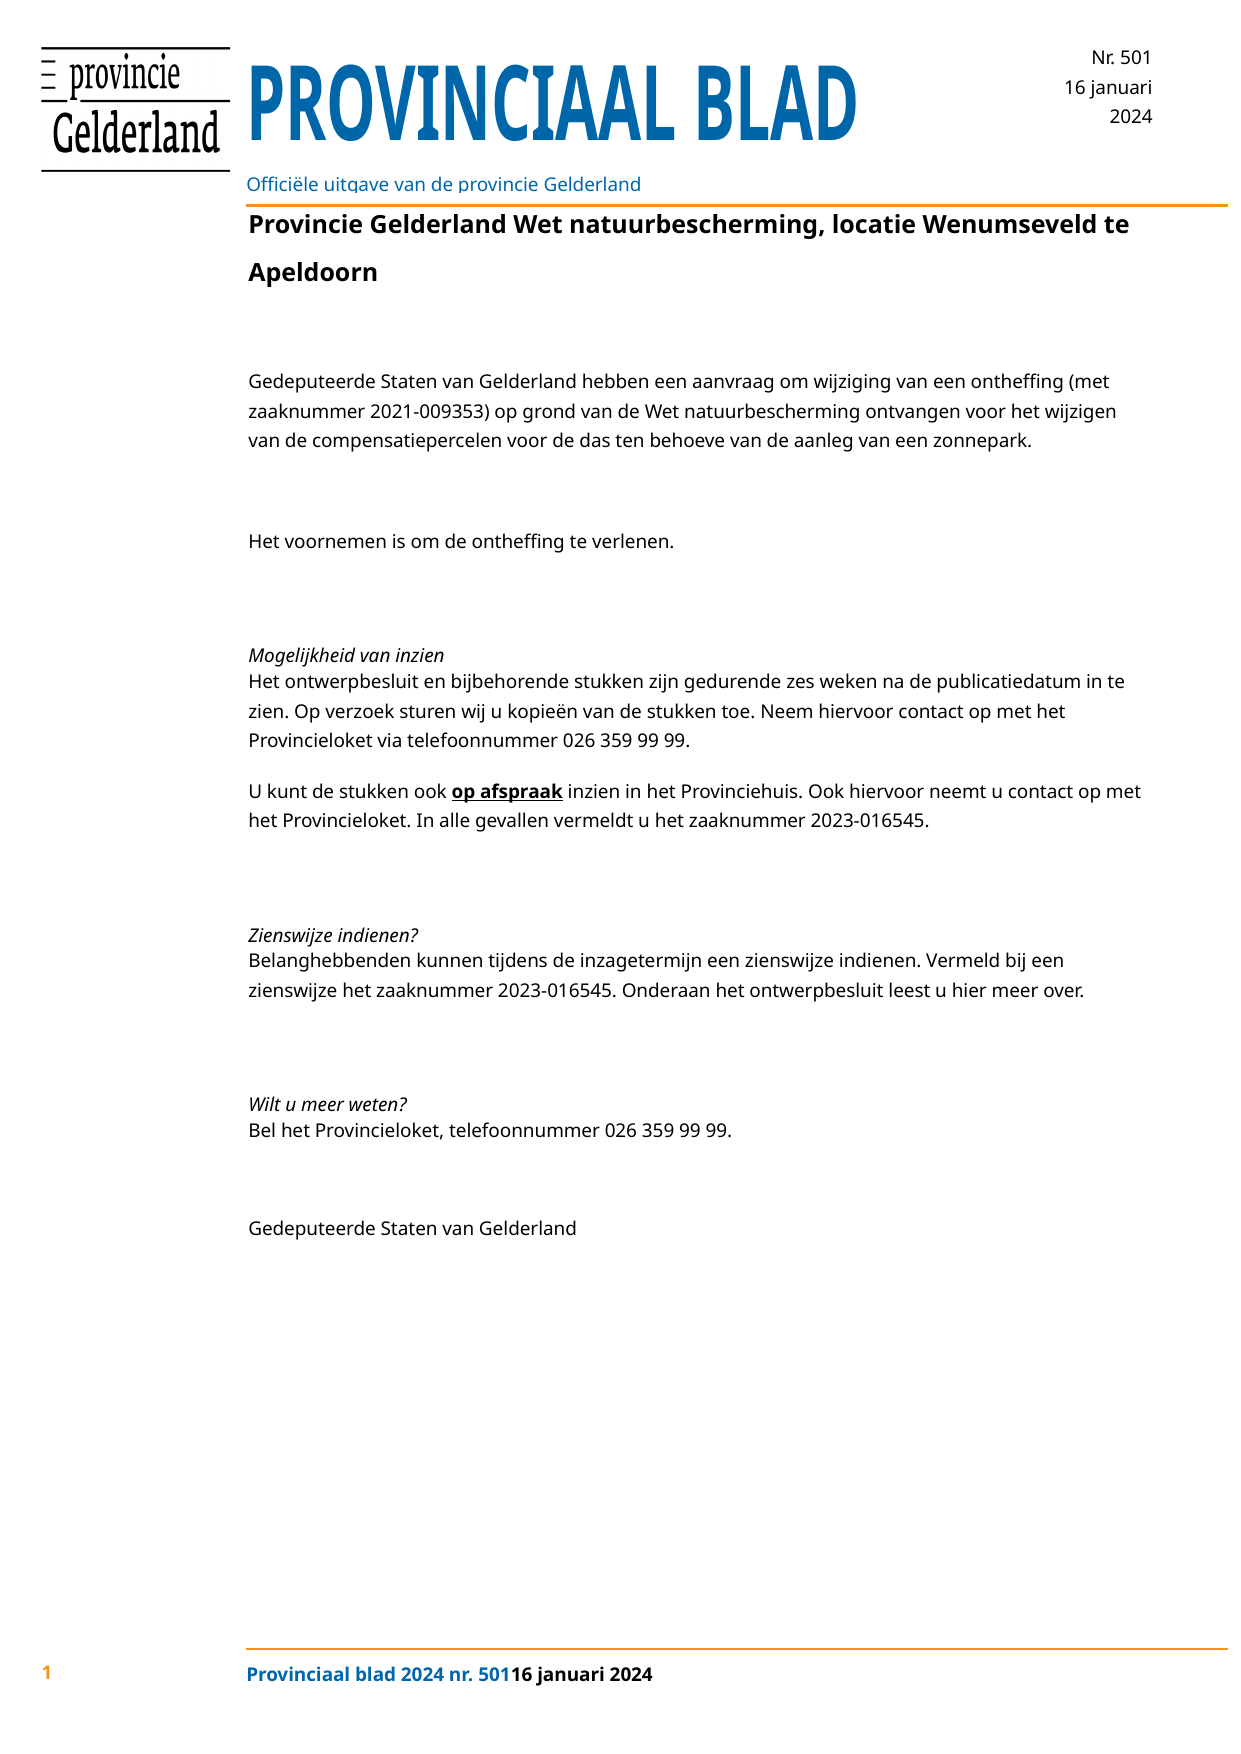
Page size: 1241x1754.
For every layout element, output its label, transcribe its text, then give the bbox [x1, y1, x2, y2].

text Wilt u meer weten? [248, 1092, 1152, 1117]
picture [41, 47, 231, 172]
text Bel het Provincieloket, telefoonnummer 026 359 99 99. [248, 1117, 1152, 1143]
text Provincie Gelderland Wet natuurbescherming, locatie Wenumseveld te Apeldoorn [248, 207, 1152, 288]
text Het voornemen is om de ontheffing te verlenen. [248, 528, 1152, 554]
text Mogelijkheid van inzien [248, 643, 1152, 668]
text Het ontwerpbesluit en bijbehorende stukken zijn gedurende zes weken na de publicatiedatum in te zien. Op verzoek sturen wij u kopieën van de stukken toe. Neem hiervoor contact op met het Provincieloket via telefoonnummer 026 359 99 99. [248, 668, 1152, 753]
text Belanghebbenden kunnen tijdens de inzagetermijn een zienswijze indienen. Vermeld bij een zienswijze het zaaknummer 2023-016545. Onderaan het ontwerpbesluit leest u hier meer over. [248, 948, 1152, 1003]
text Gedeputeerde Staten van Gelderland hebben een aanvraag om wijziging van een ontheffing (met zaaknummer 2021-009353) op grond van de Wet natuurbescherming ontvangen voor het wijzigen van de compensatiepercelen voor de das ten behoeve van de aanleg van een zonnepark. [248, 368, 1152, 453]
text Gedeputeerde Staten van Gelderland [248, 1216, 1152, 1241]
text U kunt de stukken ook op afspraak inzien in het Provinciehuis. Ook hiervoor neemt u contact op met het Provincieloket. In alle gevallen vermeldt u het zaaknummer 2023-016545. [248, 778, 1152, 833]
text Zienswijze indienen? [248, 922, 1152, 948]
